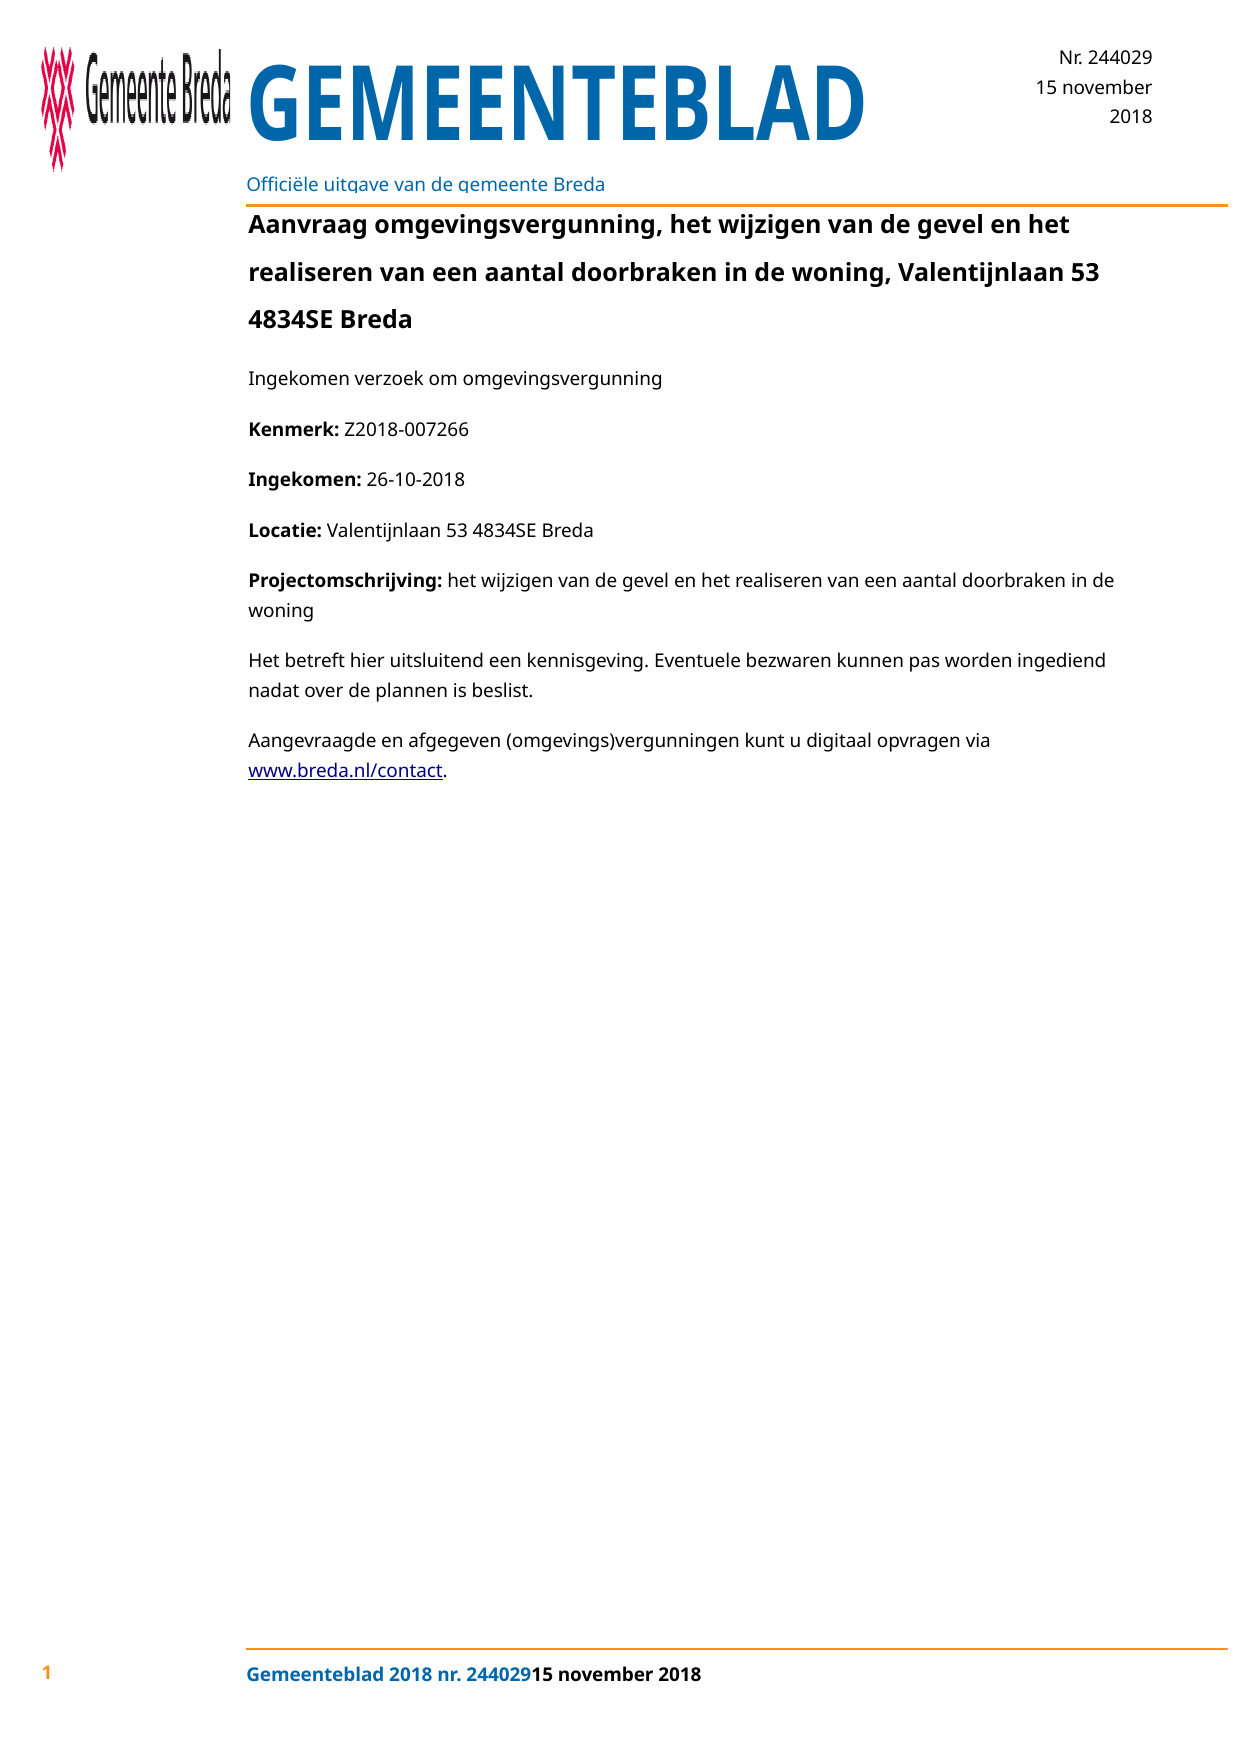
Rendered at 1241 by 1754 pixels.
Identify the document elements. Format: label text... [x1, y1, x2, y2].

text Ingekomen: 26-10-2018 [248, 466, 1152, 492]
text Kenmerk: Z2018-007266 [248, 416, 1152, 442]
text Het betreft hier uitsluitend een kennisgeving. Eventuele bezwaren kunnen pas worden ingediend nadat over de plannen is beslist. [248, 647, 1152, 702]
text Aangevraagde en afgegeven (omgevings)vergunningen kunt u digitaal opvragen via www.breda.nl/contact. [248, 727, 1152, 782]
text Ingekomen verzoek om omgevingsvergunning [248, 366, 1152, 391]
picture [41, 47, 231, 172]
text Projectomschrijving: het wijzigen van de gevel en het realiseren van een aantal doorbraken in de woning [248, 567, 1152, 622]
text Aanvraag omgevingsvergunning, het wijzigen van de gevel en het realiseren van een aantal doorbraken in de woning, Valentijnlaan 53 4834SE Breda [248, 207, 1152, 336]
text Locatie: Valentijnlaan 53 4834SE Breda [248, 517, 1152, 542]
